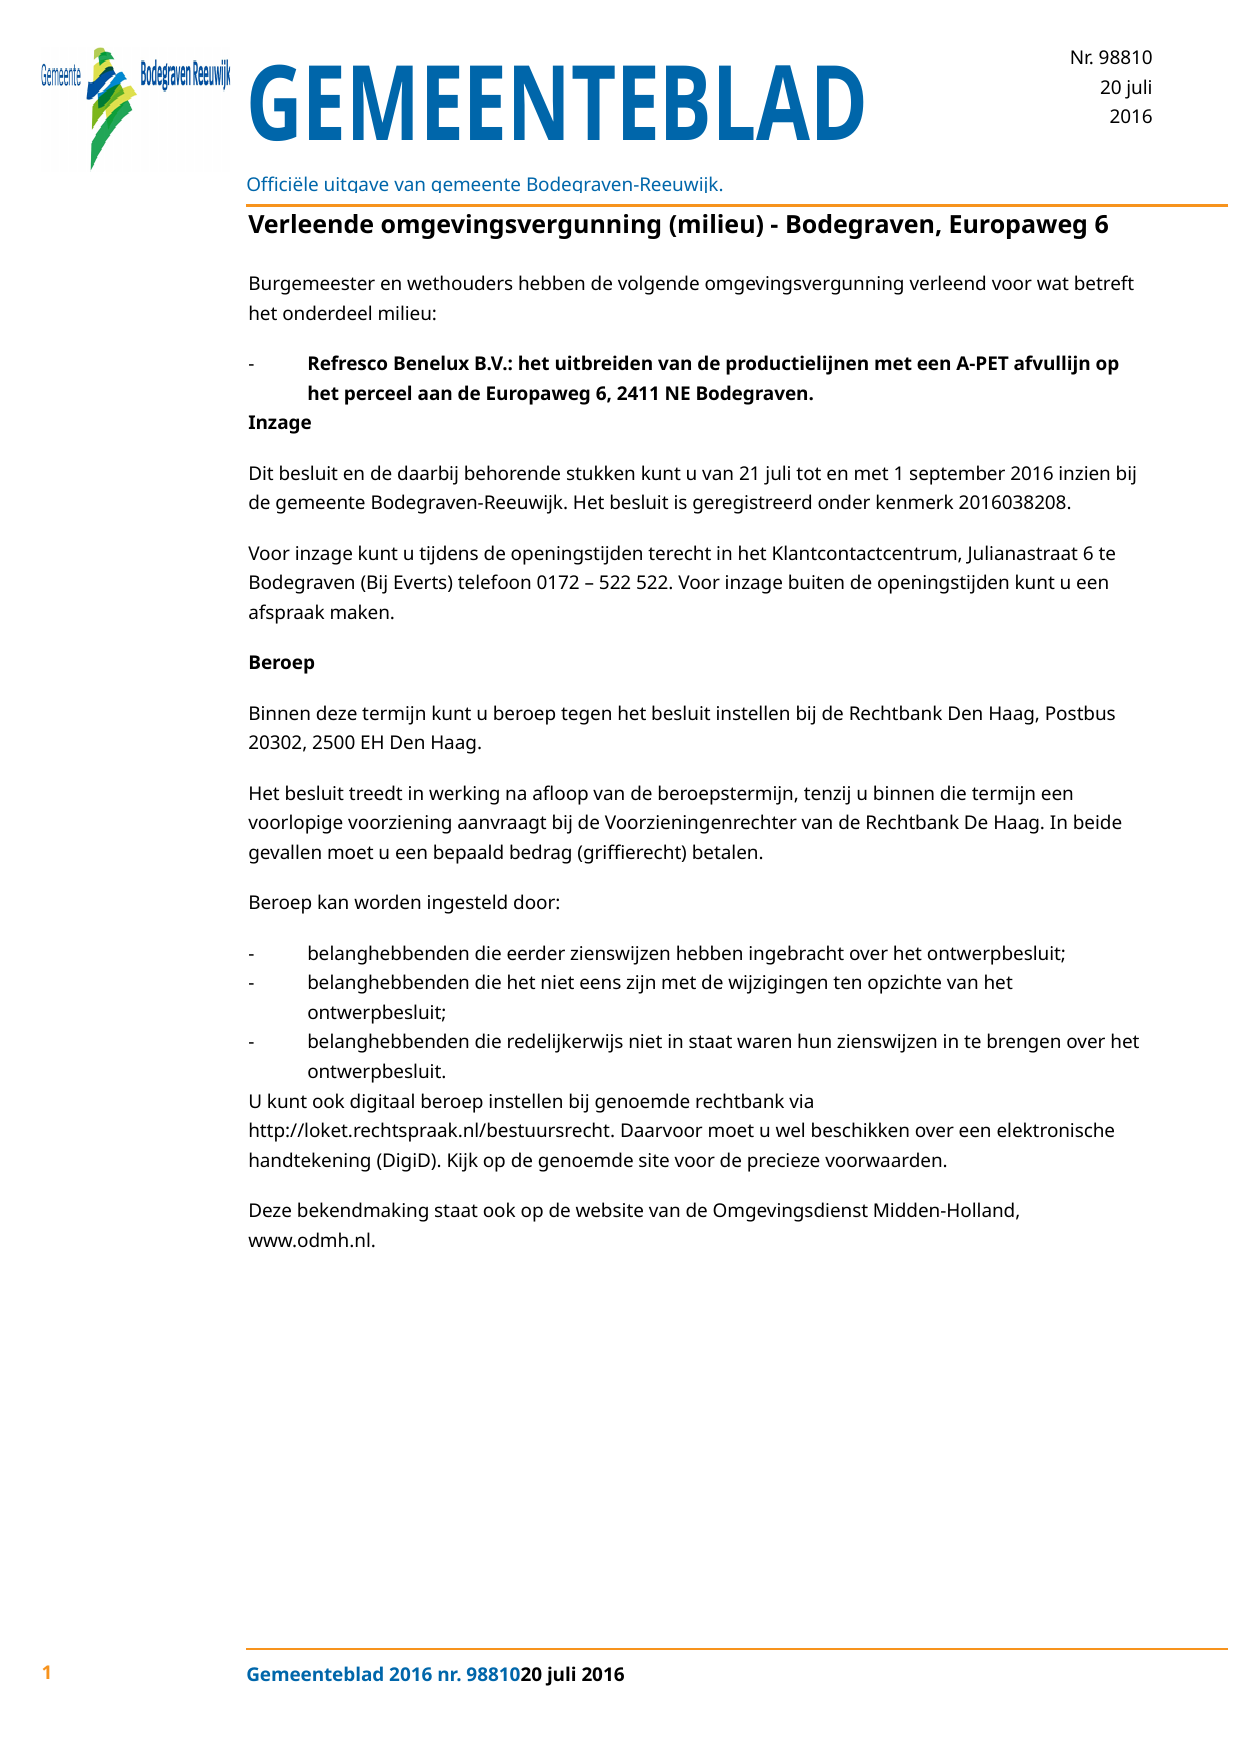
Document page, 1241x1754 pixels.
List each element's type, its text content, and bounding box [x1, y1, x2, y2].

text Binnen deze termijn kunt u beroep tegen het besluit instellen bij de Rechtbank Den Haag, Postbus 20302, 2500 EH Den Haag. [248, 700, 1152, 755]
text Deze bekendmaking staat ook op de website van de Omgevingsdienst Midden-Holland, www.odmh.nl. [248, 1197, 1152, 1253]
text Voor inzage kunt u tijdens de openingstijden terecht in het Klantcontactcentrum, Julianastraat 6 te Bodegraven (Bij Everts) telefoon 0172 – 522 522. Voor inzage buiten de openingstijden kunt u een afspraak maken. [248, 540, 1152, 625]
list belanghebbenden die redelijkerwijs niet in staat waren hun zienswijzen in te brengen over het ontwerpbesluit. [248, 1029, 1152, 1084]
text Beroep kan worden ingesteld door: [248, 889, 1152, 915]
text Burgemeester en wethouders hebben de volgende omgevingsvergunning verleend voor wat betreft het onderdeel milieu: [248, 270, 1152, 326]
text U kunt ook digitaal beroep instellen bij genoemde rechtbank via http://loket.rechtspraak.nl/bestuursrecht. Daarvoor moet u wel beschikken over een elektronische handtekening (DigiD). Kijk op de genoemde site voor de precieze voorwaarden. [248, 1088, 1152, 1173]
text Verleende omgevingsvergunning (milieu) - Bodegraven, Europaweg 6 [248, 207, 1152, 241]
text Inzage [248, 409, 1152, 435]
text Dit besluit en de daarbij behorende stukken kunt u van 21 juli tot en met 1 september 2016 inzien bij de gemeente Bodegraven-Reeuwijk. Het besluit is geregistreerd onder kenmerk 2016038208. [248, 460, 1152, 515]
picture [41, 47, 231, 172]
list Refresco Benelux B.V.: het uitbreiden van de productielijnen met een A-PET afvullijn op het perceel aan de Europaweg 6, 2411 NE Bodegraven. [248, 350, 1152, 406]
list belanghebbenden die eerder zienswijzen hebben ingebracht over het ontwerpbesluit; [248, 940, 1152, 966]
text Beroep [248, 649, 1152, 675]
list belanghebbenden die het niet eens zijn met de wijzigingen ten opzichte van het ontwerpbesluit; [248, 969, 1152, 1025]
text Het besluit treedt in werking na afloop van de beroepstermijn, tenzij u binnen die termijn een voorlopige voorziening aanvraagt bij de Voorzieningenrechter van de Rechtbank De Haag. In beide gevallen moet u een bepaald bedrag (griffierecht) betalen. [248, 780, 1152, 865]
